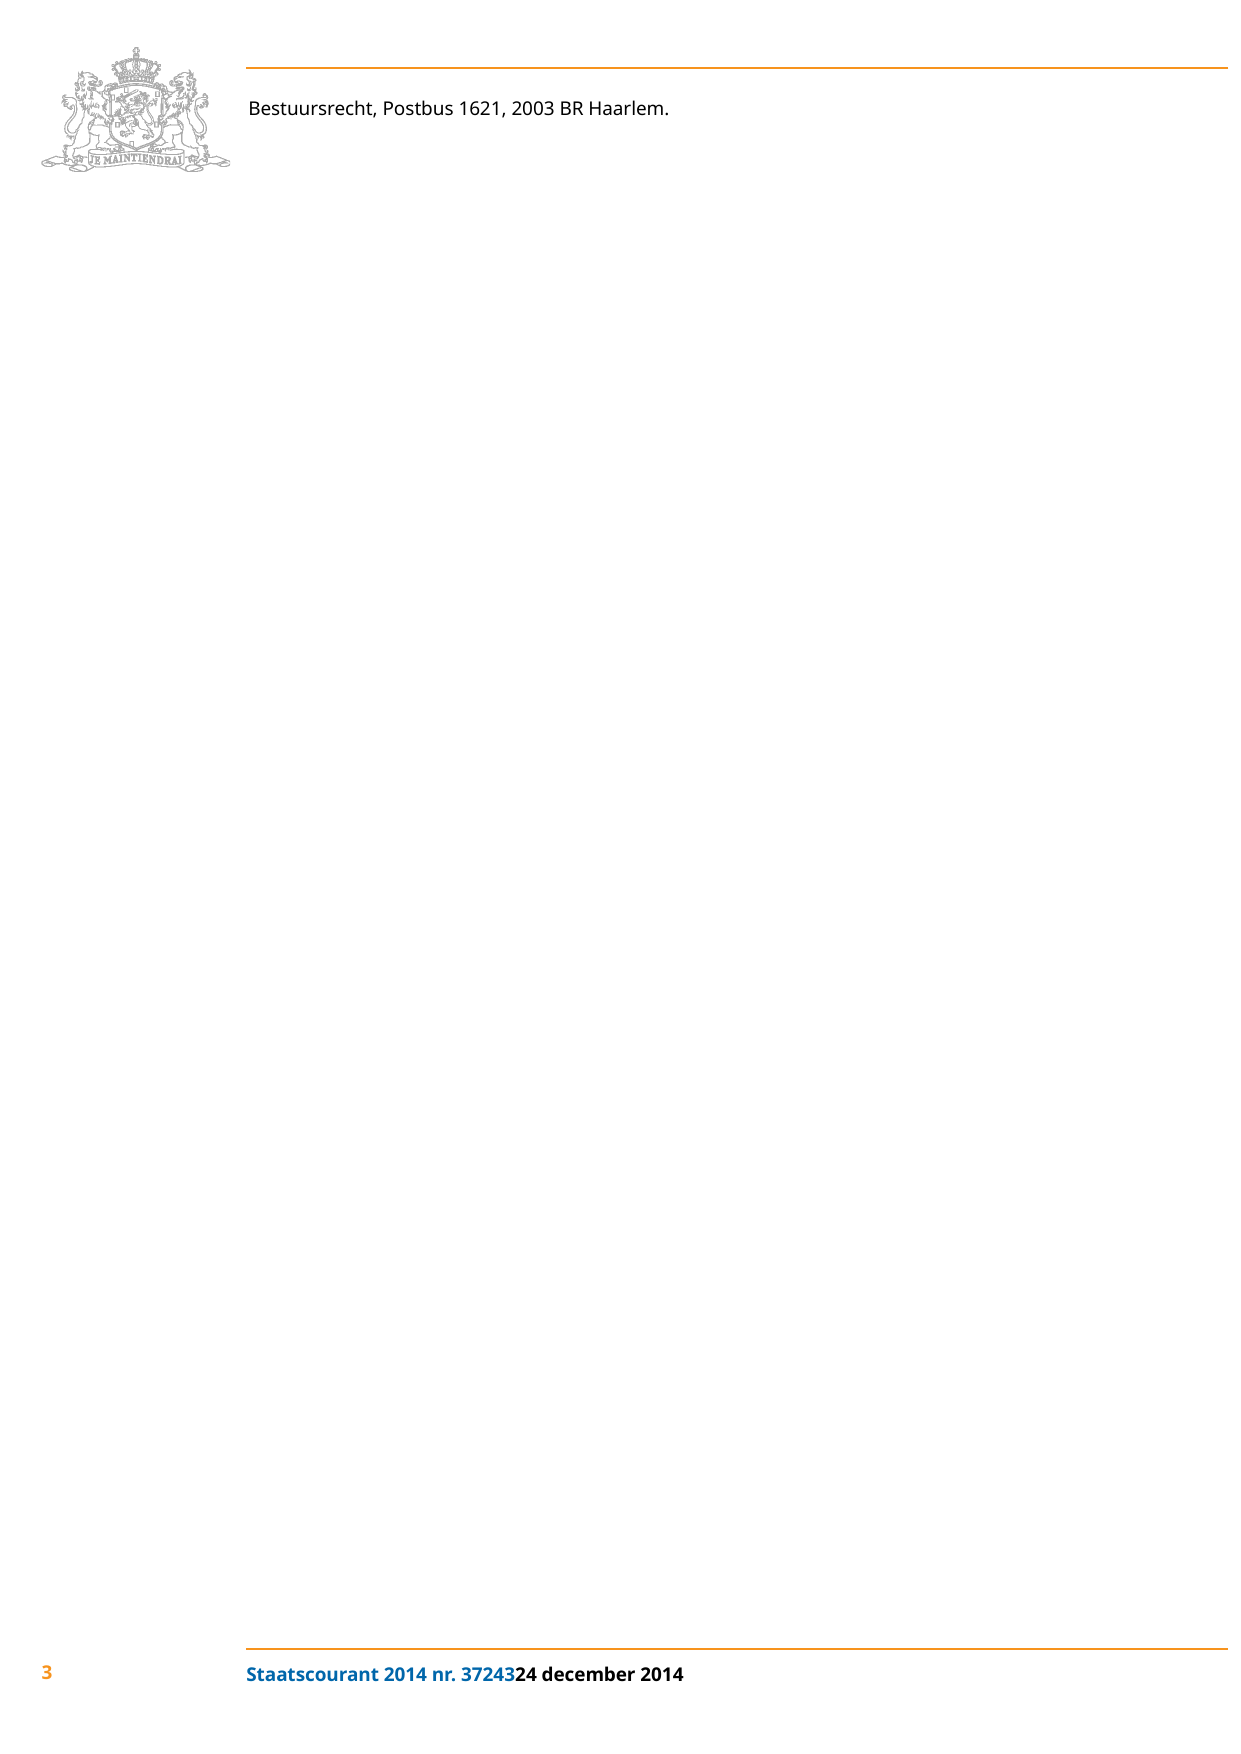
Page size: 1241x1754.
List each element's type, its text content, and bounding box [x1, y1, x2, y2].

text Bestuursrecht, Postbus 1621, 2003 BR Haarlem. [248, 95, 1152, 121]
picture [41, 47, 231, 172]
